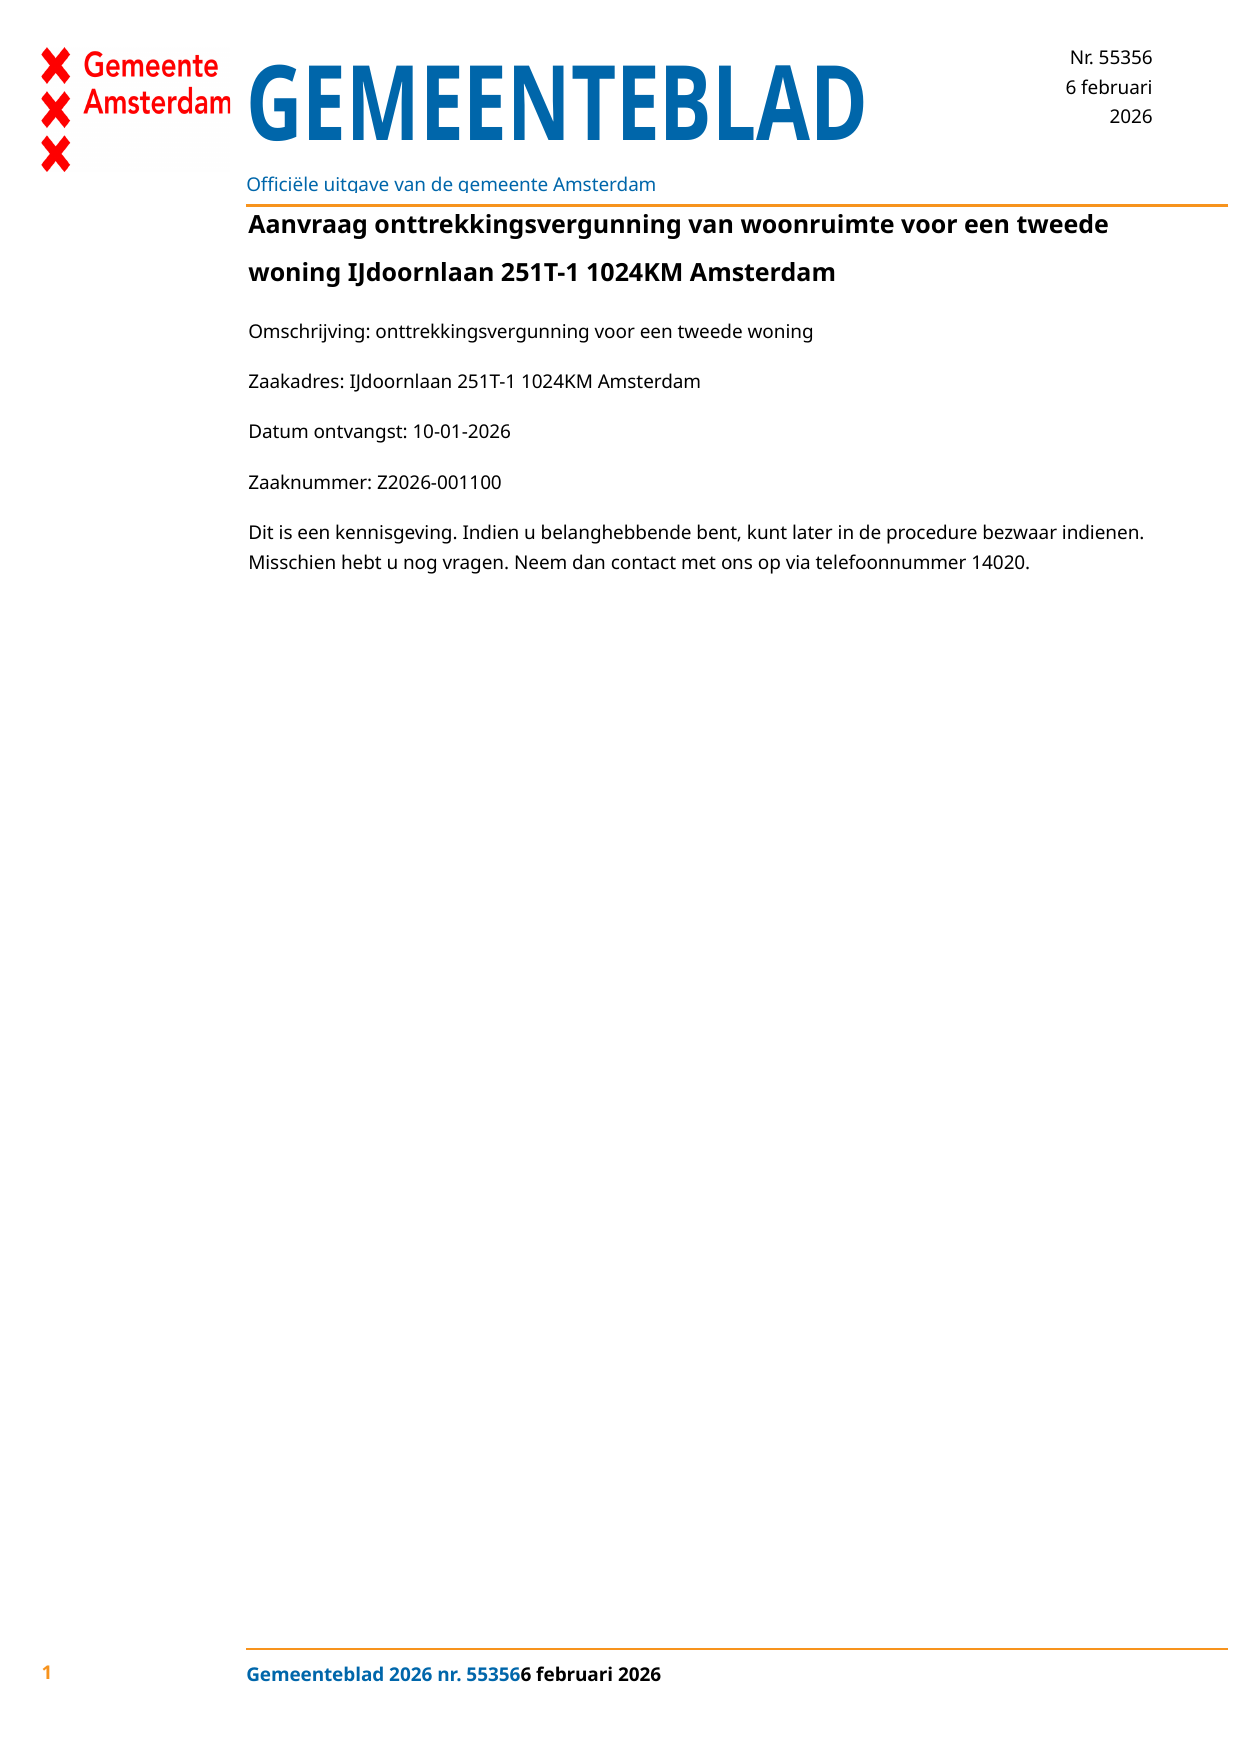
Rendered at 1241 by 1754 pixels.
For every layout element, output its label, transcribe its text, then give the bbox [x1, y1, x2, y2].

text Zaakadres: IJdoornlaan 251T-1 1024KM Amsterdam [248, 368, 1152, 394]
text Omschrijving: onttrekkingsvergunning voor een tweede woning [248, 318, 1152, 344]
text Datum ontvangst: 10-01-2026 [248, 419, 1152, 444]
text Zaaknummer: Z2026-001100 [248, 469, 1152, 495]
picture [41, 47, 231, 172]
text Dit is een kennisgeving. Indien u belanghebbende bent, kunt later in de procedure bezwaar indienen. Misschien hebt u nog vragen. Neem dan contact met ons op via telefoonnummer 14020. [248, 519, 1152, 575]
text Aanvraag onttrekkingsvergunning van woonruimte voor een tweede woning IJdoornlaan 251T-1 1024KM Amsterdam [248, 207, 1152, 288]
